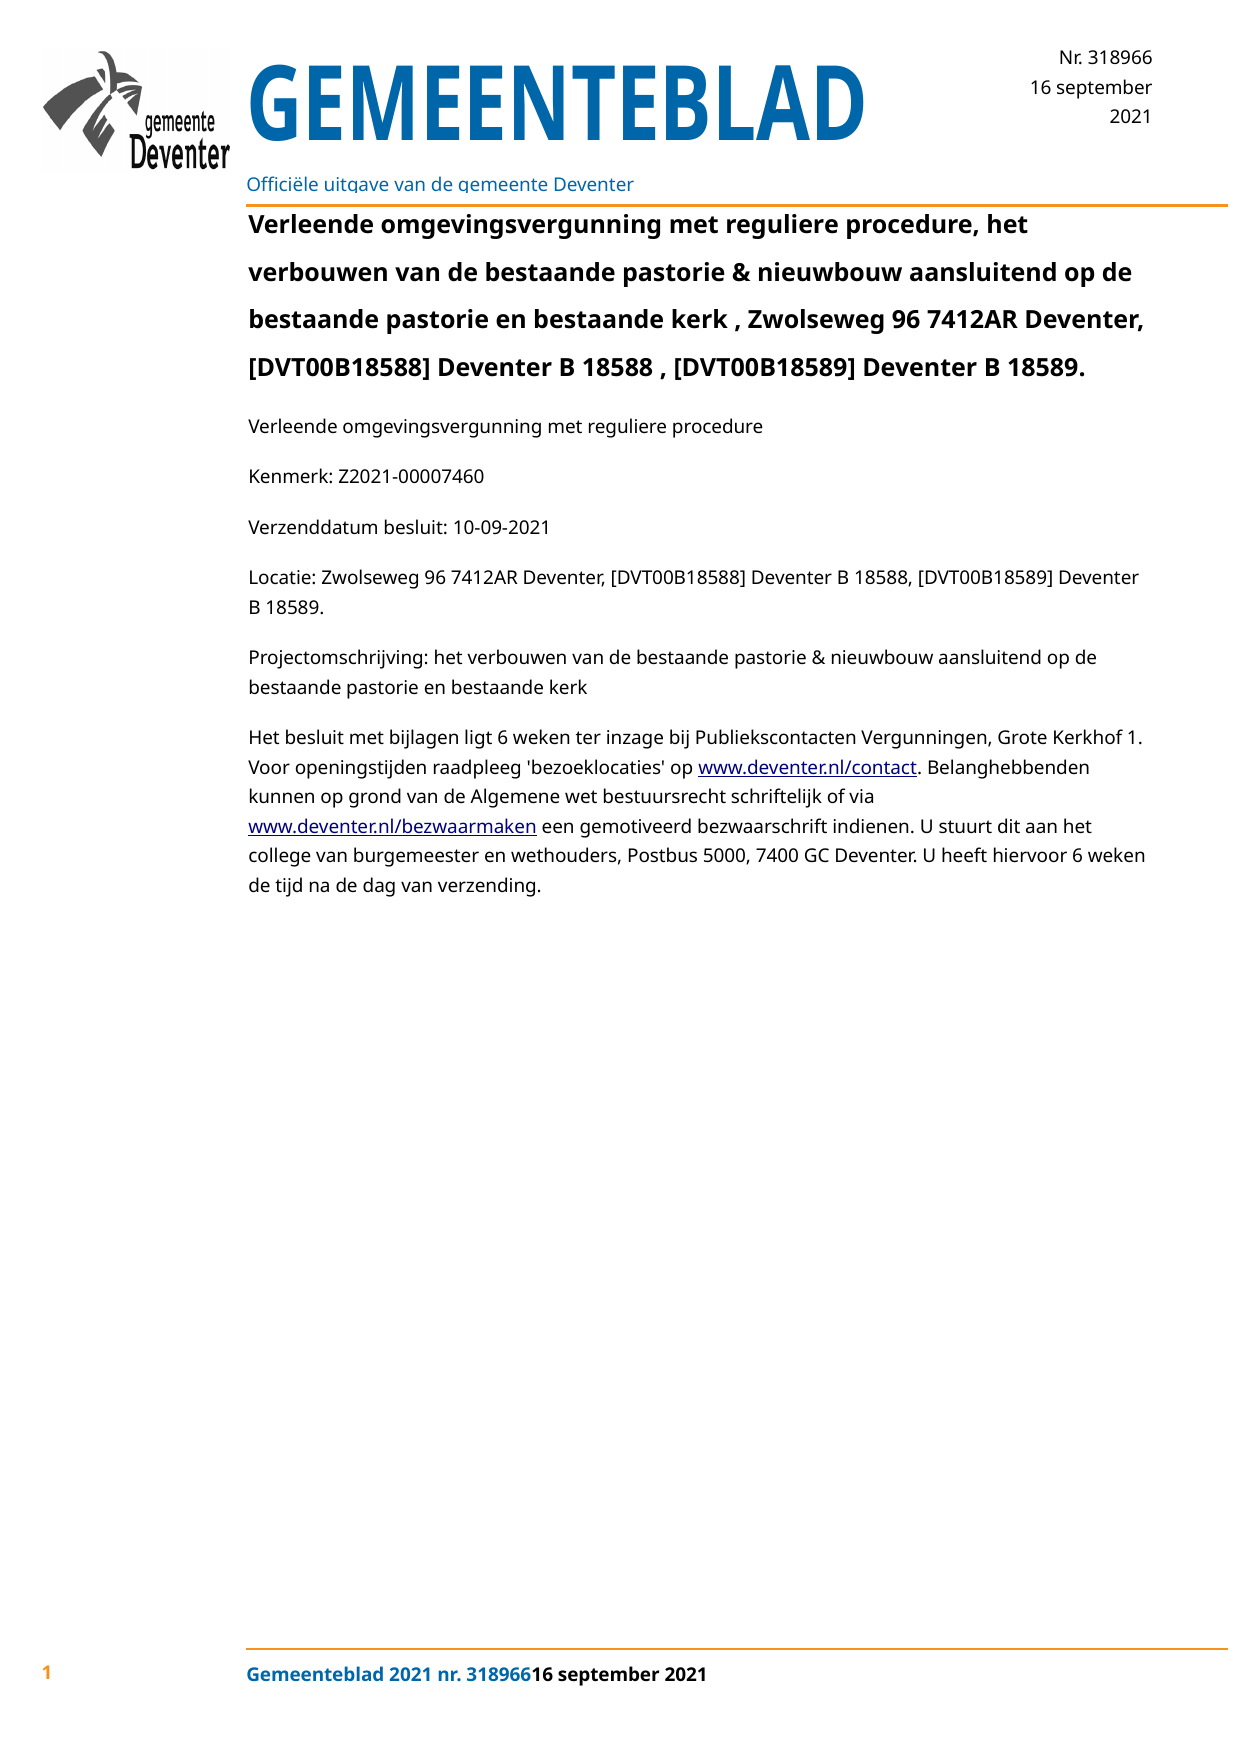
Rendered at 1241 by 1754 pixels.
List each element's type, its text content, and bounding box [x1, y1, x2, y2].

text Het besluit met bijlagen ligt 6 weken ter inzage bij Publiekscontacten Vergunningen, Grote Kerkhof 1. Voor openingstijden raadpleeg 'bezoeklocaties' op www.deventer.nl/contact. Belanghebbenden kunnen op grond van de Algemene wet bestuursrecht schriftelijk of via www.deventer.nl/bezwaarmaken een gemotiveerd bezwaarschrift indienen. U stuurt dit aan het college van burgemeester en wethouders, Postbus 5000, 7400 GC Deventer. U heeft hiervoor 6 weken de tijd na de dag van verzending. [248, 724, 1152, 898]
text Locatie: Zwolseweg 96 7412AR Deventer, [DVT00B18588] Deventer B 18588, [DVT00B18589] Deventer B 18589. [248, 564, 1152, 620]
picture [41, 47, 231, 172]
text Projectomschrijving: het verbouwen van de bestaande pastorie & nieuwbouw aansluitend op de bestaande pastorie en bestaande kerk [248, 644, 1152, 700]
text Verleende omgevingsvergunning met reguliere procedure, het verbouwen van de bestaande pastorie & nieuwbouw aansluitend op de bestaande pastorie en bestaande kerk , Zwolseweg 96 7412AR Deventer, [DVT00B18588] Deventer B 18588 , [DVT00B18589] Deventer B 18589. [248, 207, 1152, 384]
text Verleende omgevingsvergunning met reguliere procedure [248, 413, 1152, 439]
text Kenmerk: Z2021-00007460 [248, 463, 1152, 489]
text Verzenddatum besluit: 10-09-2021 [248, 514, 1152, 540]
